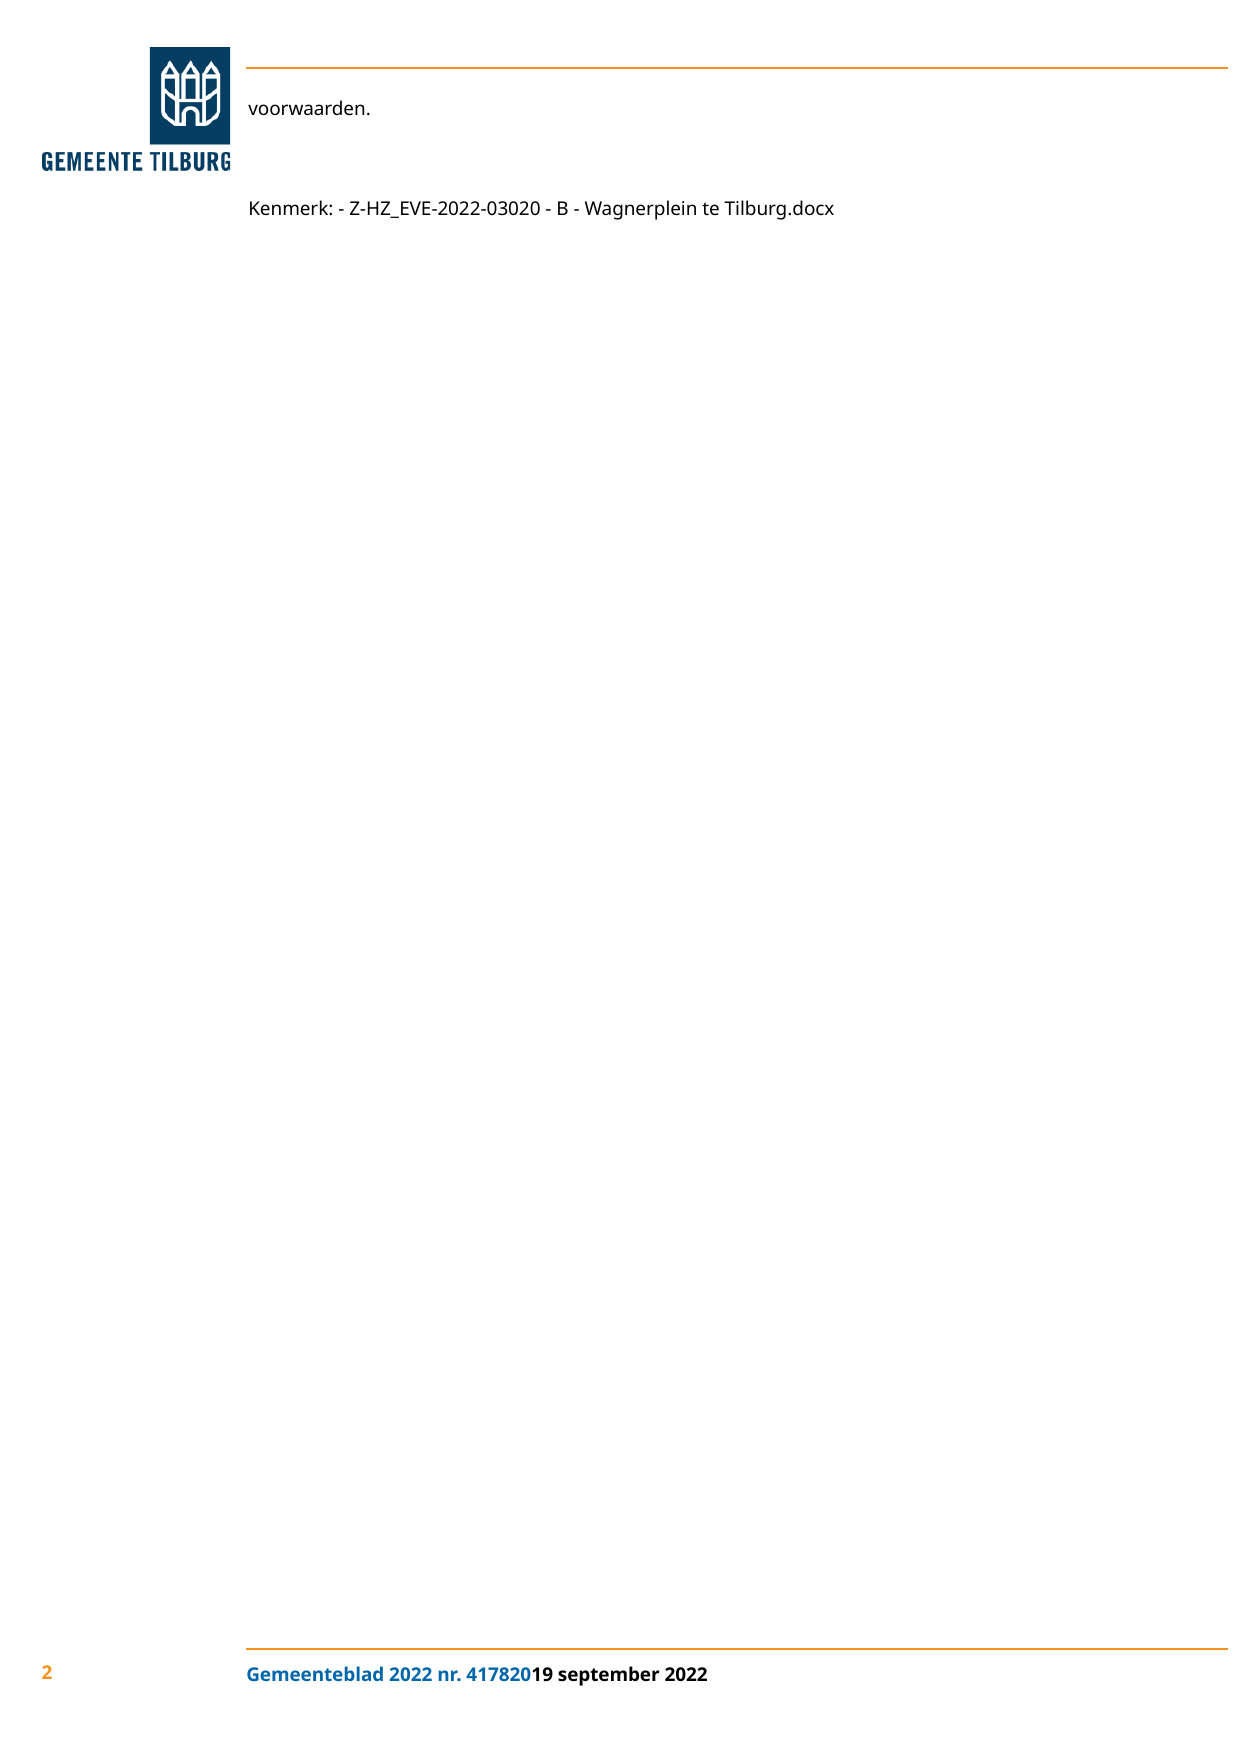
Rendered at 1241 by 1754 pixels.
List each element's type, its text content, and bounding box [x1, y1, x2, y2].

picture [41, 47, 231, 172]
text Kenmerk: - Z-HZ_EVE-2022-03020 - B - Wagnerplein te Tilburg.docx [248, 196, 1152, 221]
text voorwaarden. [248, 95, 1152, 121]
